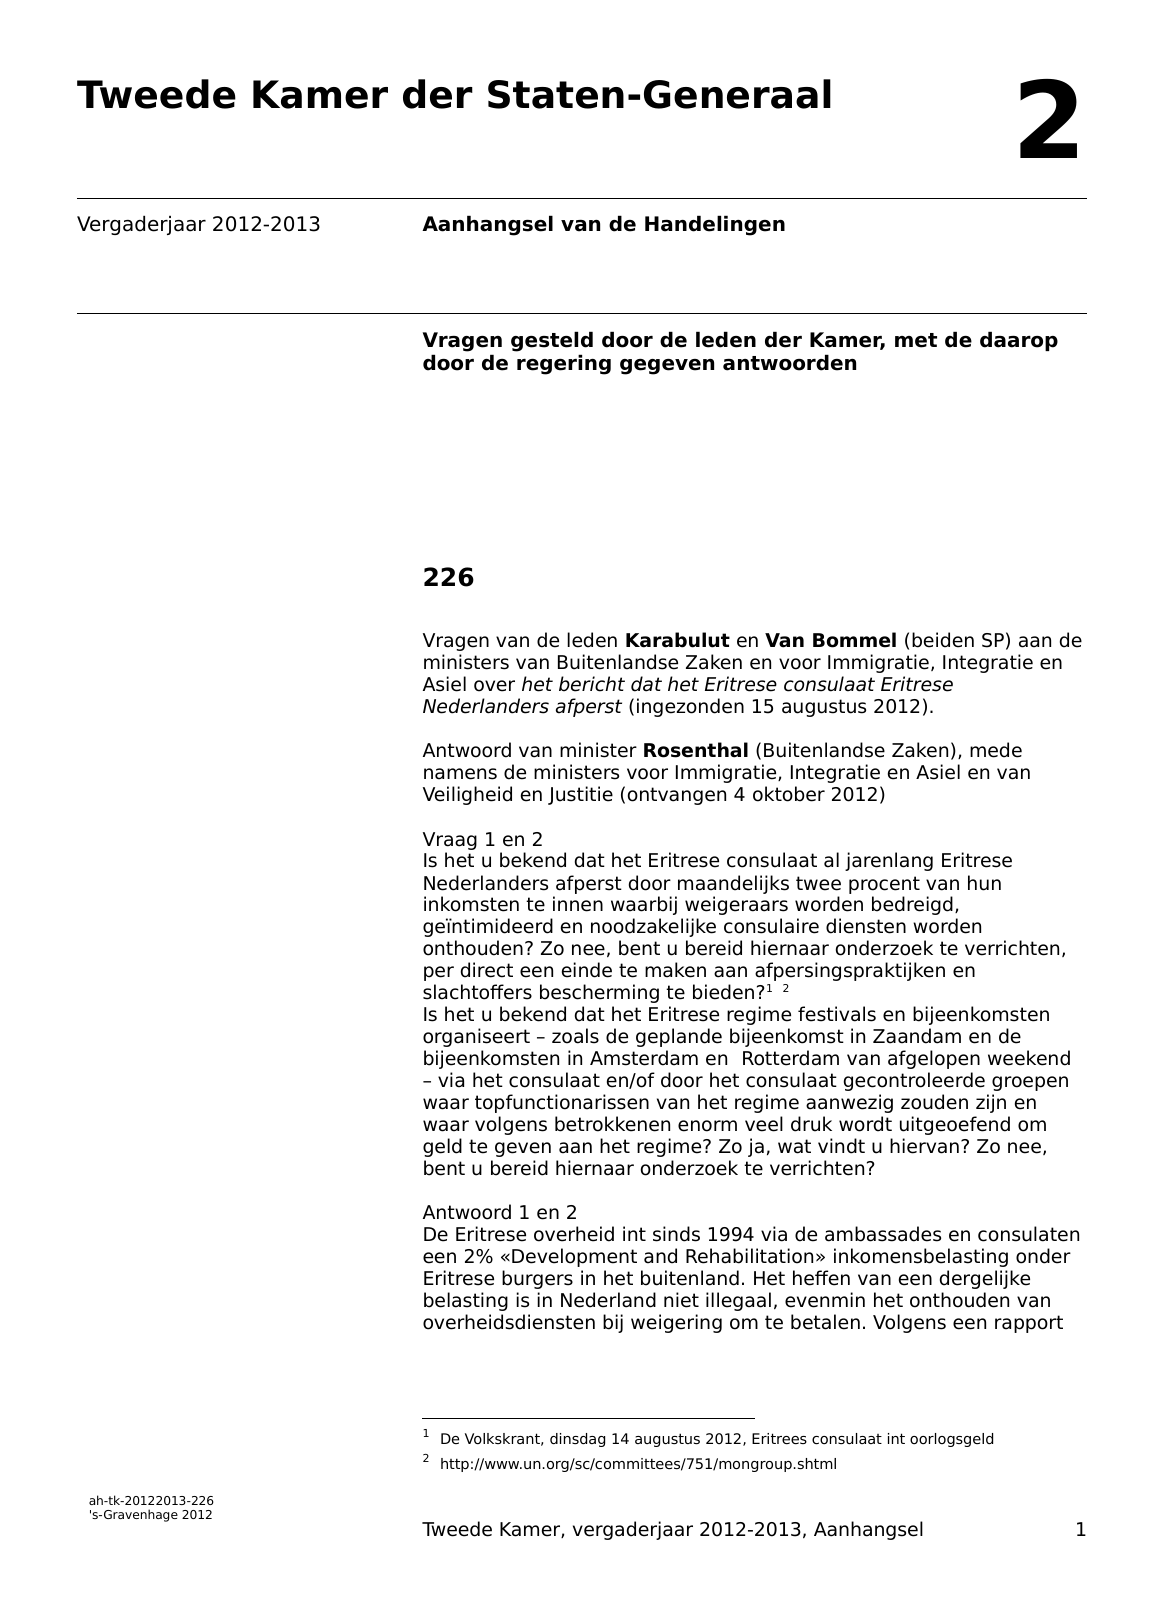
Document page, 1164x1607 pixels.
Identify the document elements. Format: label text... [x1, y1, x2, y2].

text Antwoord 1 en 2 [422, 1202, 1087, 1224]
text 's-Gravenhage 2012 [88, 1508, 323, 1522]
text Antwoord van minister Rosenthal (Buitenlandse Zaken), mede namens de ministers voor Immigratie, Integratie en Asiel en van Veiligheid en Justitie (ontvangen 4 oktober 2012) [422, 740, 1087, 806]
table_cell Aanhangsel van de Handelingen [422, 199, 1087, 313]
table_header 2 [886, 59, 1087, 198]
table_cell [77, 314, 422, 375]
table_cell Vragen gesteld door de leden der Kamer, met de daarop door de regering gegeven antwoorden [422, 314, 1087, 375]
text http://www.un.org/sc/committees/751/mongroup.shtml [422, 1452, 1087, 1474]
table_header Tweede Kamer der Staten-Generaal [77, 59, 886, 198]
text 226 [422, 563, 1087, 592]
text Vraag 1 en 2 [422, 828, 1087, 850]
text De Eritrese overheid int sinds 1994 via de ambassades en consulaten een 2% «Development and Rehabilitation» inkomensbelasting onder Eritrese burgers in het buitenland. Het heffen van een dergelijke belasting is in Nederland niet illegaal, evenmin het onthouden van overheidsdiensten bij weigering om te betalen. Volgens een rapport [422, 1224, 1087, 1334]
text Is het u bekend dat het Eritrese consulaat al jarenlang Eritrese Nederlanders afperst door maandelijks twee procent van hun inkomsten te innen waarbij weigeraars worden bedreigd, geïntimideerd en noodzakelijke consulaire diensten worden onthouden? Zo nee, bent u bereid hiernaar onderzoek te verrichten, per direct een einde te maken aan afpersingspraktijken en slachtoffers bescherming te bieden? [422, 850, 1087, 1004]
text De Volkskrant, dinsdag 14 augustus 2012, Eritrees consulaat int oorlogsgeld [422, 1427, 1087, 1449]
text ah-tk-20122013-226 [88, 1494, 323, 1508]
table_cell Vergaderjaar 2012-2013 [77, 199, 422, 313]
text Vragen van de leden Karabulut en Van Bommel (beiden SP) aan de ministers van Buitenlandse Zaken en voor Immigratie, Integratie en Asiel over het bericht dat het Eritrese consulaat Eritrese Nederlanders afperst (ingezonden 15 augustus 2012). [422, 630, 1087, 718]
text Is het u bekend dat het Eritrese regime festivals en bijeenkomsten organiseert – zoals de geplande bijeenkomst in Zaandam en de bijeenkomsten in Amsterdam en Rotterdam van afgelopen weekend – via het consulaat en/of door het consulaat gecontroleerde groepen waar topfunctionarissen van het regime aanwezig zouden zijn en waar volgens betrokkenen enorm veel druk wordt uitgeoefend om geld te geven aan het regime? Zo ja, wat vindt u hiervan? Zo nee, bent u bereid hiernaar onderzoek te verrichten? [422, 1004, 1087, 1180]
